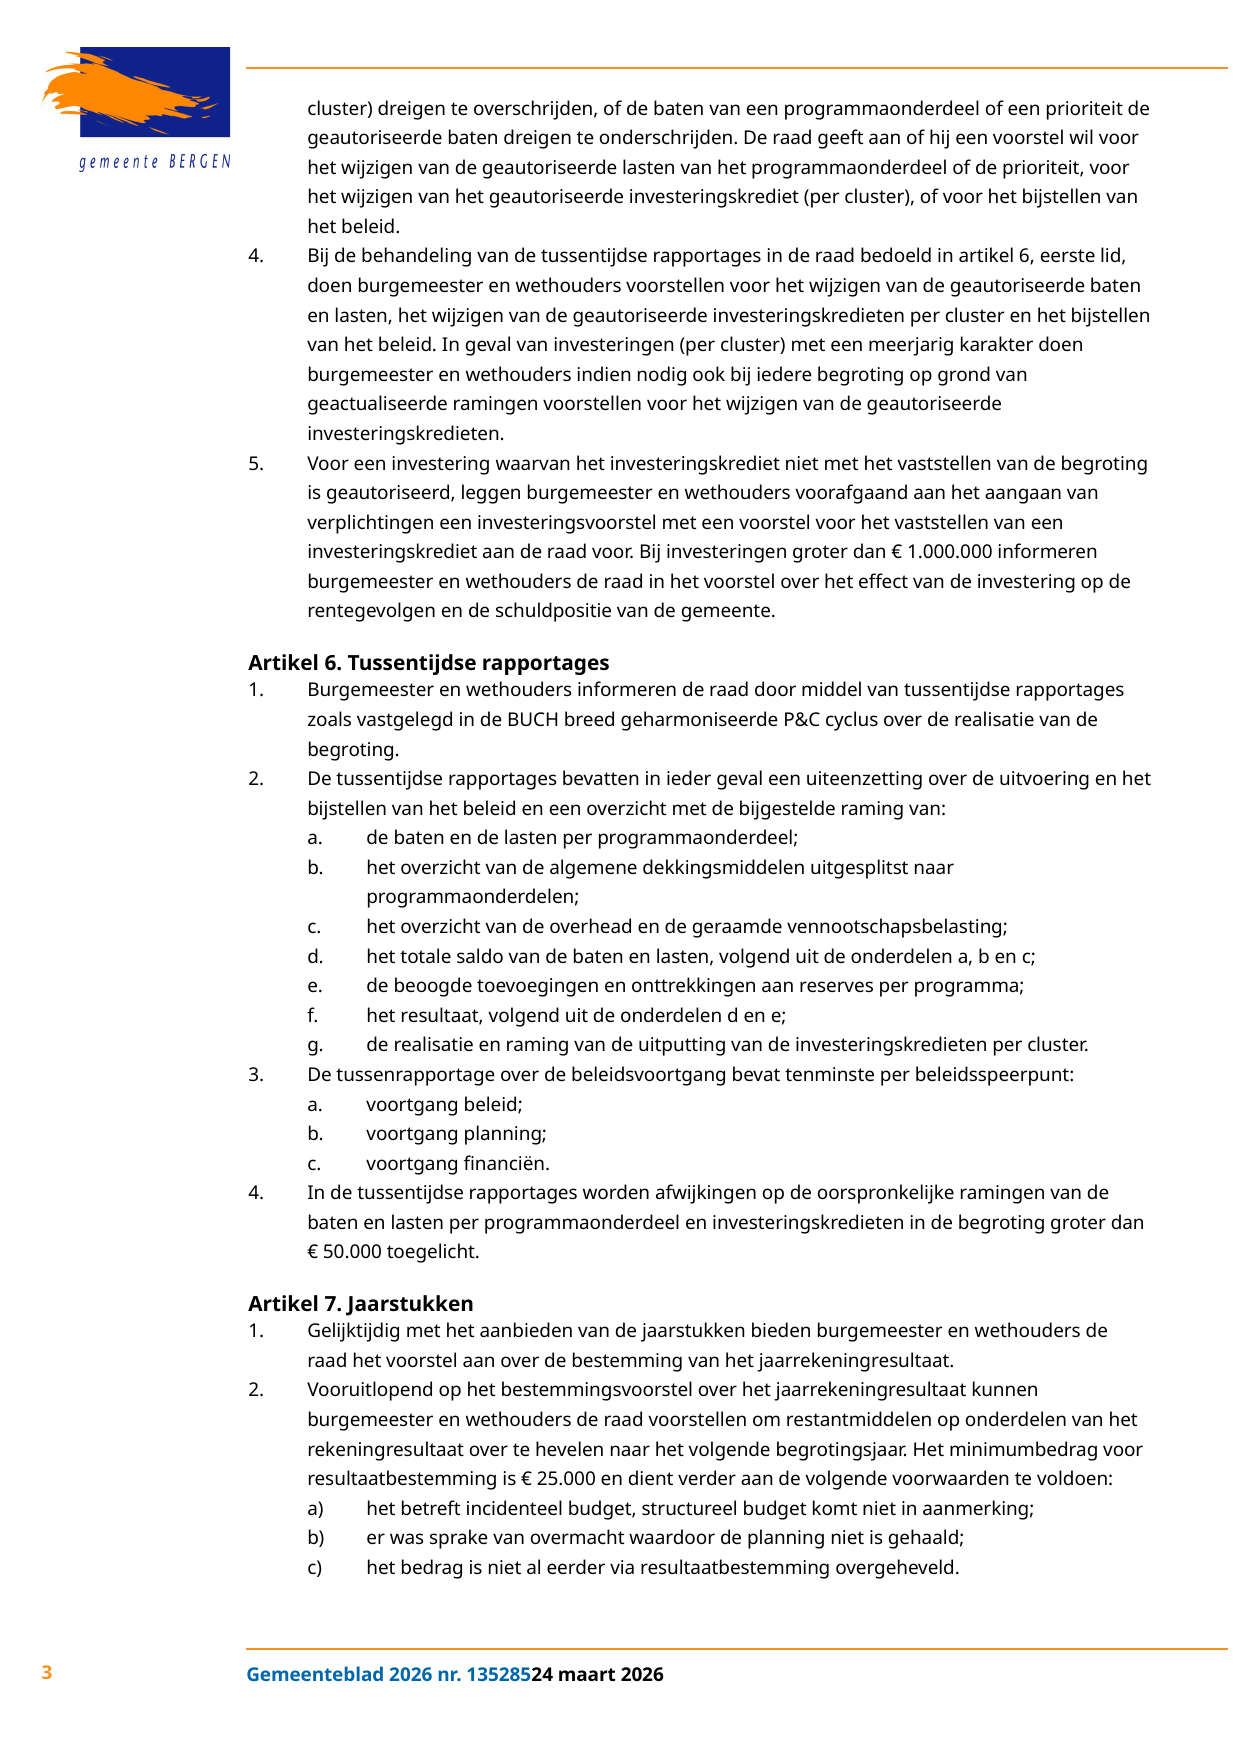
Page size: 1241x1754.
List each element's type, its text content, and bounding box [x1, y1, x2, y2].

list Gelijktijdig met het aanbieden van de jaarstukken bieden burgemeester en wethouders de raad het voorstel aan over de bestemming van het jaarrekeningresultaat. [248, 1317, 1152, 1373]
list Burgemeester en wethouders informeren de raad door middel van tussentijdse rapportages zoals vastgelegd in de BUCH breed geharmoniseerde P&C cyclus over de realisatie van de begroting. [248, 677, 1152, 761]
list het betreft incidenteel budget, structureel budget komt niet in aanmerking; [307, 1495, 1152, 1521]
list In de tussentijdse rapportages worden afwijkingen op de oorspronkelijke ramingen van de baten en lasten per programmaonderdeel en investeringskredieten in de begroting groter dan € 50.000 toegelicht. [248, 1179, 1152, 1264]
list de realisatie en raming van de uitputting van de investeringskredieten per cluster. [307, 1032, 1152, 1057]
list De tussenrapportage over de beleidsvoortgang bevat tenminste per beleidsspeerpunt: [248, 1061, 1152, 1087]
list Bij de behandeling van de tussentijdse rapportages in de raad bedoeld in artikel 6, eerste lid, doen burgemeester en wethouders voorstellen voor het wijzigen van de geautoriseerde baten en lasten, het wijzigen van de geautoriseerde investeringskredieten per cluster en het bijstellen van het beleid. In geval van investeringen (per cluster) met een meerjarig karakter doen burgemeester en wethouders indien nodig ook bij iedere begroting op grond van geactualiseerde ramingen voorstellen voor het wijzigen van de geautoriseerde investeringskredieten. [248, 243, 1152, 446]
text Artikel 6. Tussentijdse rapportages [248, 648, 1152, 677]
list De tussentijdse rapportages bevatten in ieder geval een uiteenzetting over de uitvoering en het bijstellen van het beleid en een overzicht met de bijgestelde raming van: [248, 765, 1152, 821]
list voortgang financiën. [307, 1150, 1152, 1176]
list Voor een investering waarvan het investeringskrediet niet met het vaststellen van de begroting is geautoriseerd, leggen burgemeester en wethouders voorafgaand aan het aangaan van verplichtingen een investeringsvoorstel met een voorstel voor het vaststellen van een investeringskrediet aan de raad voor. Bij investeringen groter dan € 1.000.000 informeren burgemeester en wethouders de raad in het voorstel over het effect van de investering op de rentegevolgen en de schuldpositie van de gemeente. [248, 450, 1152, 623]
list het overzicht van de algemene dekkingsmiddelen uitgesplitst naar programmaonderdelen; [307, 854, 1152, 909]
text Artikel 7. Jaarstukken [248, 1289, 1152, 1317]
list voortgang planning; [307, 1120, 1152, 1146]
list de beoogde toevoegingen en onttrekkingen aan reserves per programma; [307, 972, 1152, 998]
list Vooruitlopend op het bestemmingsvoorstel over het jaarrekeningresultaat kunnen burgemeester en wethouders de raad voorstellen om restantmiddelen op onderdelen van het rekeningresultaat over te hevelen naar het volgende begrotingsjaar. Het minimumbedrag voor resultaatbestemming is € 25.000 en dient verder aan de volgende voorwaarden te voldoen: [248, 1377, 1152, 1491]
list het totale saldo van de baten en lasten, volgend uit de onderdelen a, b en c; [307, 943, 1152, 968]
list voortgang beleid; [307, 1091, 1152, 1116]
list het bedrag is niet al eerder via resultaatbestemming overgeheveld. [307, 1554, 1152, 1580]
list het resultaat, volgend uit de onderdelen d en e; [307, 1002, 1152, 1028]
picture [41, 47, 231, 172]
list het overzicht van de overhead en de geraamde vennootschapsbelasting; [307, 913, 1152, 939]
list de baten en de lasten per programmaonderdeel; [307, 824, 1152, 850]
list cluster) dreigen te overschrijden, of de baten van een programmaonderdeel of een prioriteit de geautoriseerde baten dreigen te onderschrijden. De raad geeft aan of hij een voorstel wil voor het wijzigen van de geautoriseerde lasten van het programmaonderdeel of de prioriteit, voor het wijzigen van het geautoriseerde investeringskrediet (per cluster), of voor het bijstellen van het beleid. [248, 95, 1152, 239]
list er was sprake van overmacht waardoor de planning niet is gehaald; [307, 1524, 1152, 1550]
